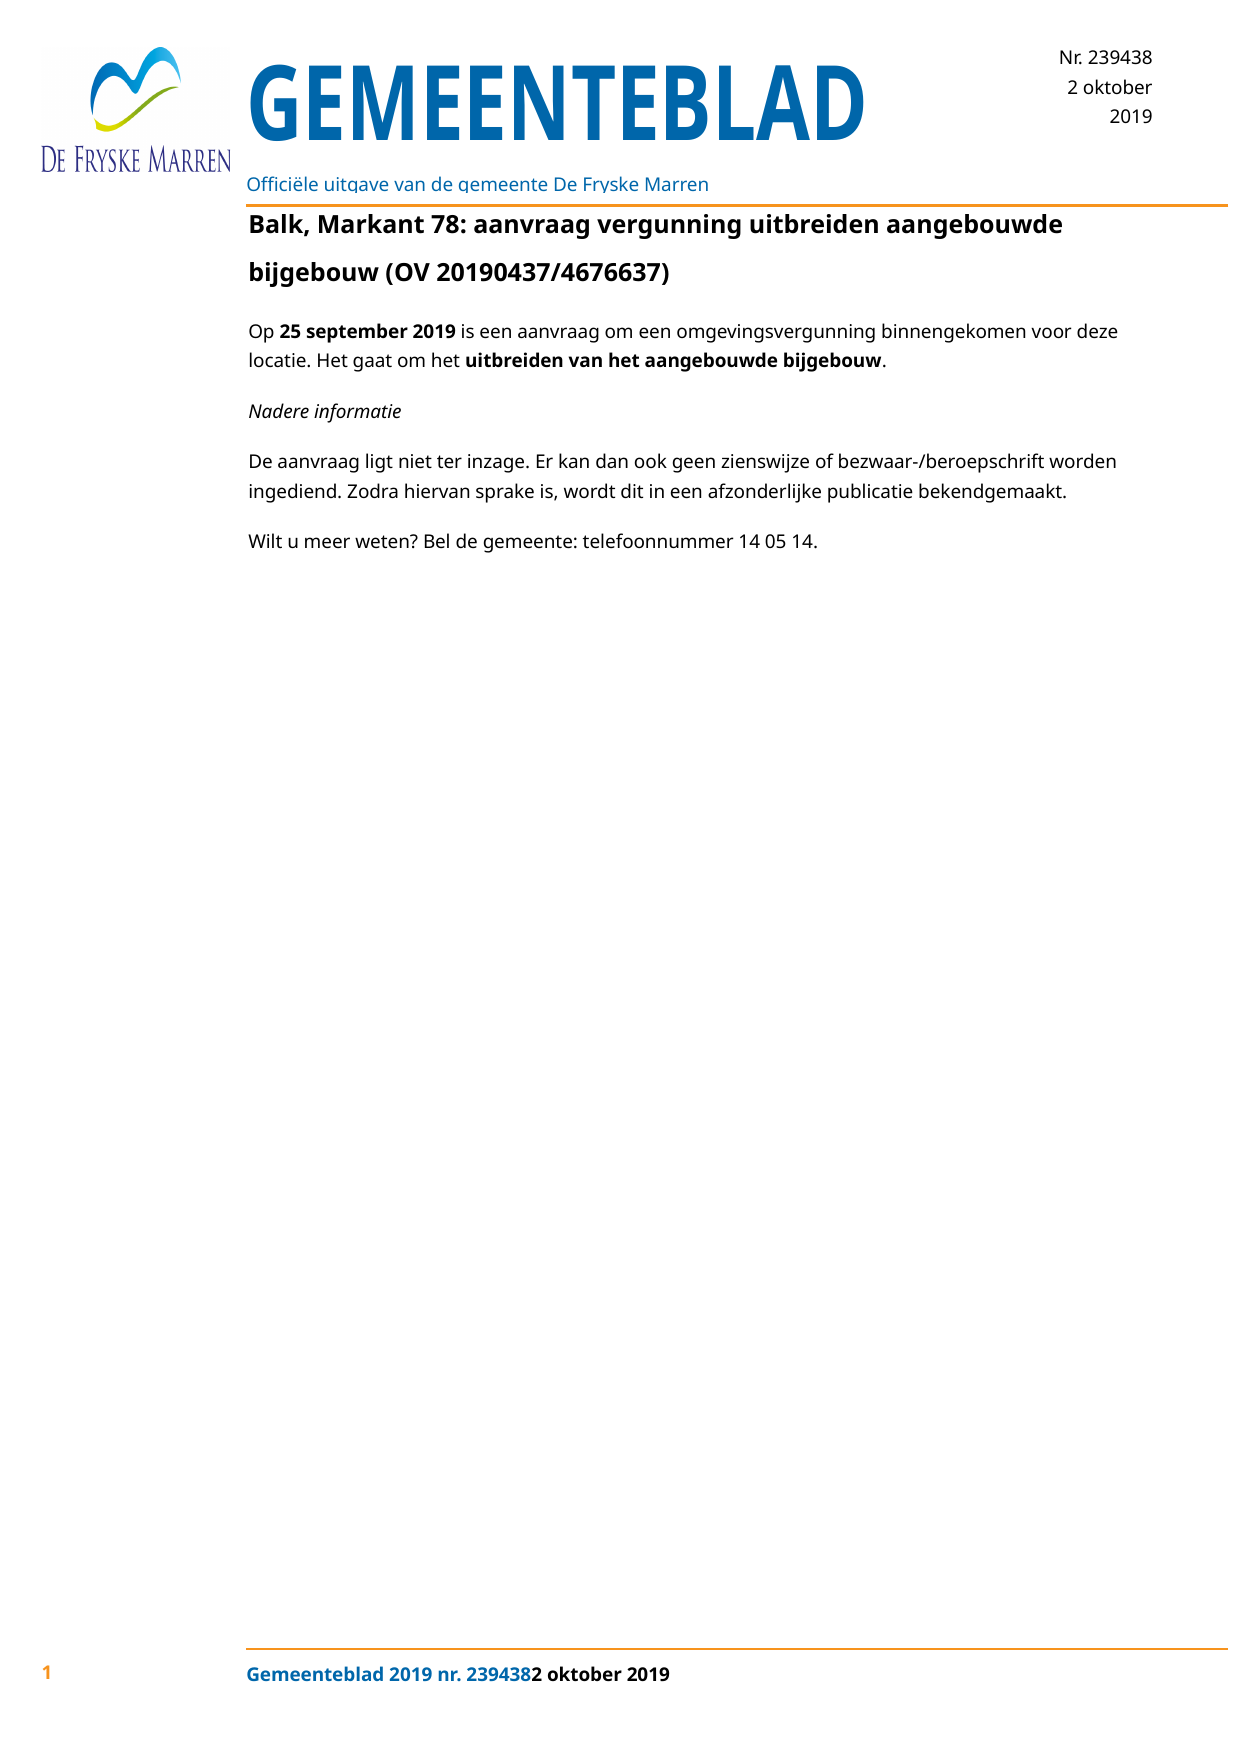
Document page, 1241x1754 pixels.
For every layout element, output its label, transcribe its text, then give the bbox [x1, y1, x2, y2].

text Balk, Markant 78: aanvraag vergunning uitbreiden aangebouwde bijgebouw (OV 20190437/4676637) [248, 207, 1152, 288]
text De aanvraag ligt niet ter inzage. Er kan dan ook geen zienswijze of bezwaar-/beroepschrift worden ingediend. Zodra hiervan sprake is, wordt dit in een afzonderlijke publicatie bekendgemaakt. [248, 448, 1152, 504]
text Wilt u meer weten? Bel de gemeente: telefoonnummer 14 05 14. [248, 528, 1152, 554]
picture [41, 47, 231, 172]
text Op 25 september 2019 is een aanvraag om een omgevingsvergunning binnengekomen voor deze locatie. Het gaat om het uitbreiden van het aangebouwde bijgebouw. [248, 318, 1152, 373]
text Nadere informatie [248, 398, 1152, 424]
